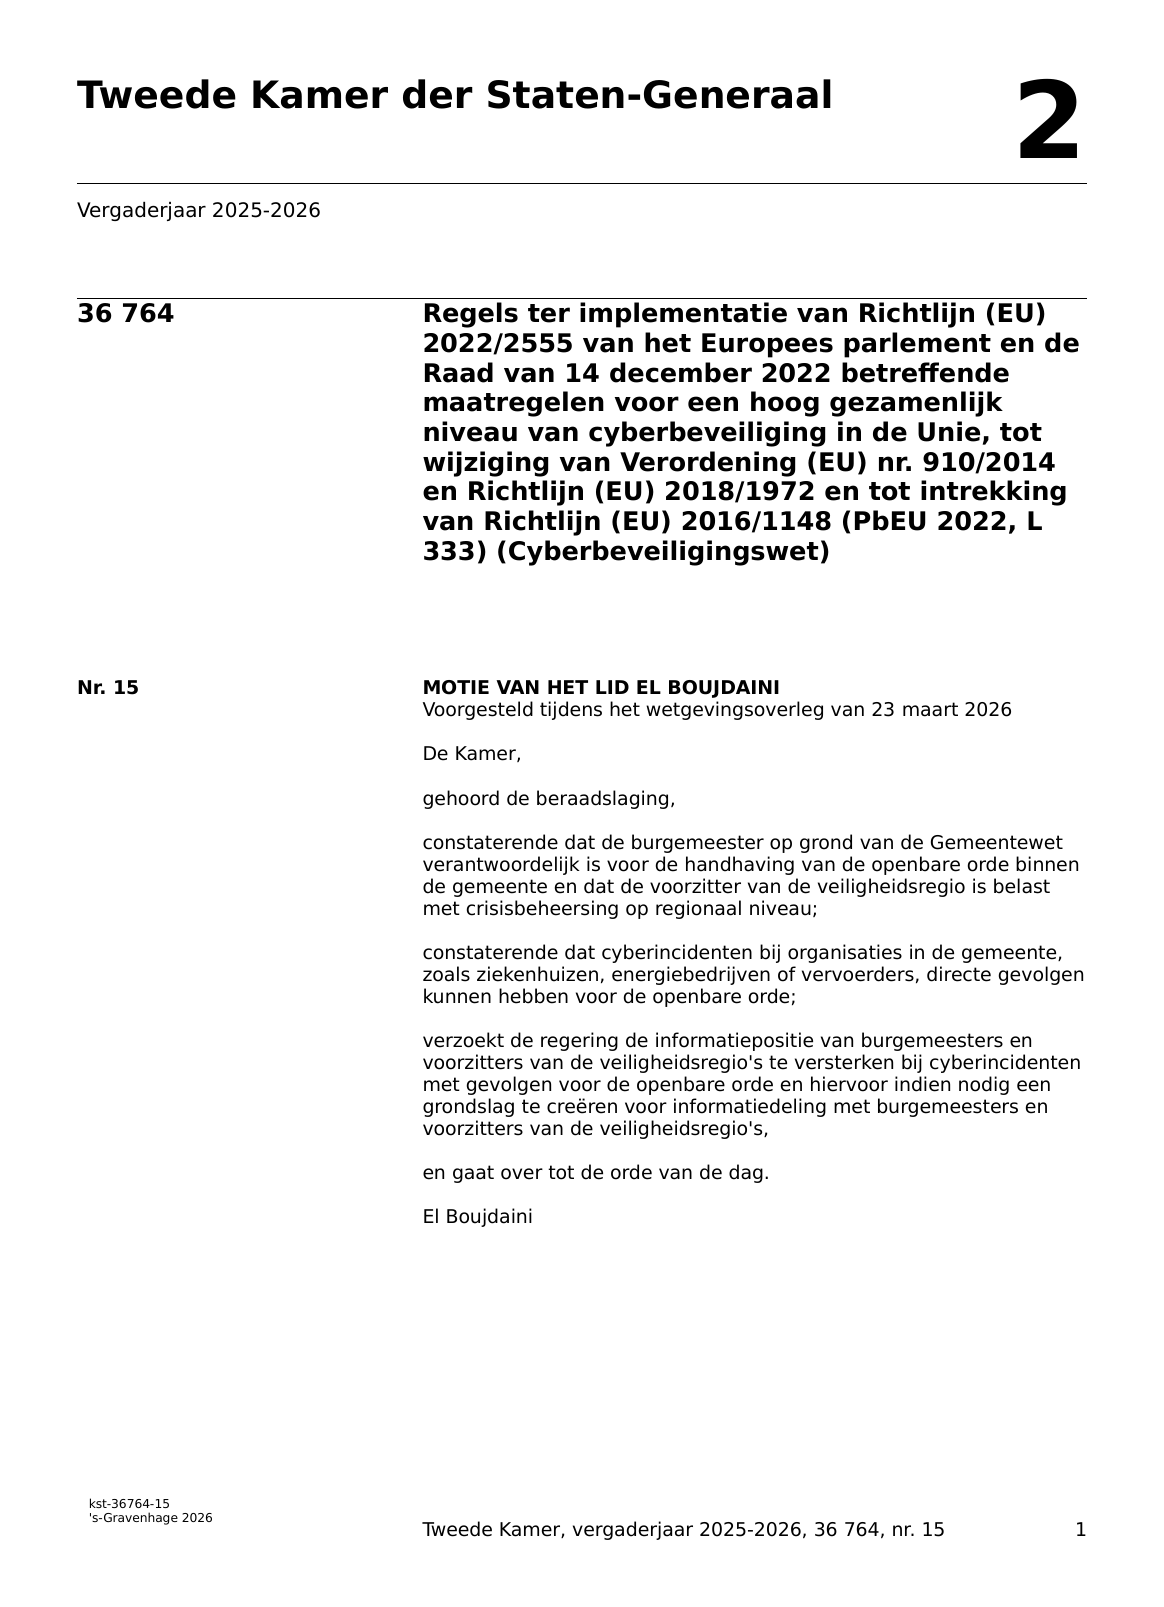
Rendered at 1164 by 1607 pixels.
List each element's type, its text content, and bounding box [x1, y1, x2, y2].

text Voorgesteld tijdens het wetgevingsoverleg van 23 maart 2026 [422, 699, 1087, 721]
text en gaat over tot de orde van de dag. [422, 1162, 1087, 1184]
text 's-Gravenhage 2026 [88, 1511, 323, 1525]
table_header 2 [886, 59, 1087, 183]
text constaterende dat de burgemeester op grond van de Gemeentewet verantwoordelijk is voor de handhaving van de openbare orde binnen de gemeente en dat de voorzitter van de veiligheidsregio is belast met crisisbeheersing op regionaal niveau; [422, 832, 1087, 919]
text kst-36764-15 [88, 1497, 323, 1511]
text gehoord de beraadslaging, [422, 787, 1087, 809]
text constaterende dat cyberincidenten bij organisaties in de gemeente, zoals ziekenhuizen, energiebedrijven of vervoerders, directe gevolgen kunnen hebben voor de openbare orde; [422, 942, 1087, 1008]
subtitle 36 764 Regels ter implementatie van Richtlijn (EU) 2022/2555 van het Europees parlement en de Raad van 14 december 2022 betreffende maatregelen voor een hoog gezamenlijk niveau van cyberbeveiliging in de Unie, tot wijziging van Verordening (EU) nr. 910/2014 en Richtlijn (EU) 2018/1972 en tot intrekking van Richtlijn (EU) 2016/1148 (PbEU 2022, L 333) (Cyberbeveiligingswet) [77, 299, 1087, 566]
table_cell Vergaderjaar 2025-2026 [77, 184, 1087, 298]
table_header Tweede Kamer der Staten-Generaal [77, 59, 886, 183]
text verzoekt de regering de informatiepositie van burgemeesters en voorzitters van de veiligheidsregio's te versterken bij cyberincidenten met gevolgen voor de openbare orde en hiervoor indien nodig een grondslag te creëren voor informatiedeling met burgemeesters en voorzitters van de veiligheidsregio's, [422, 1030, 1087, 1140]
subtitle Nr. 15 MOTIE VAN HET LID EL BOUJDAINI [77, 677, 1087, 699]
text De Kamer, [422, 743, 1087, 765]
text El Boujdaini [422, 1206, 1087, 1228]
